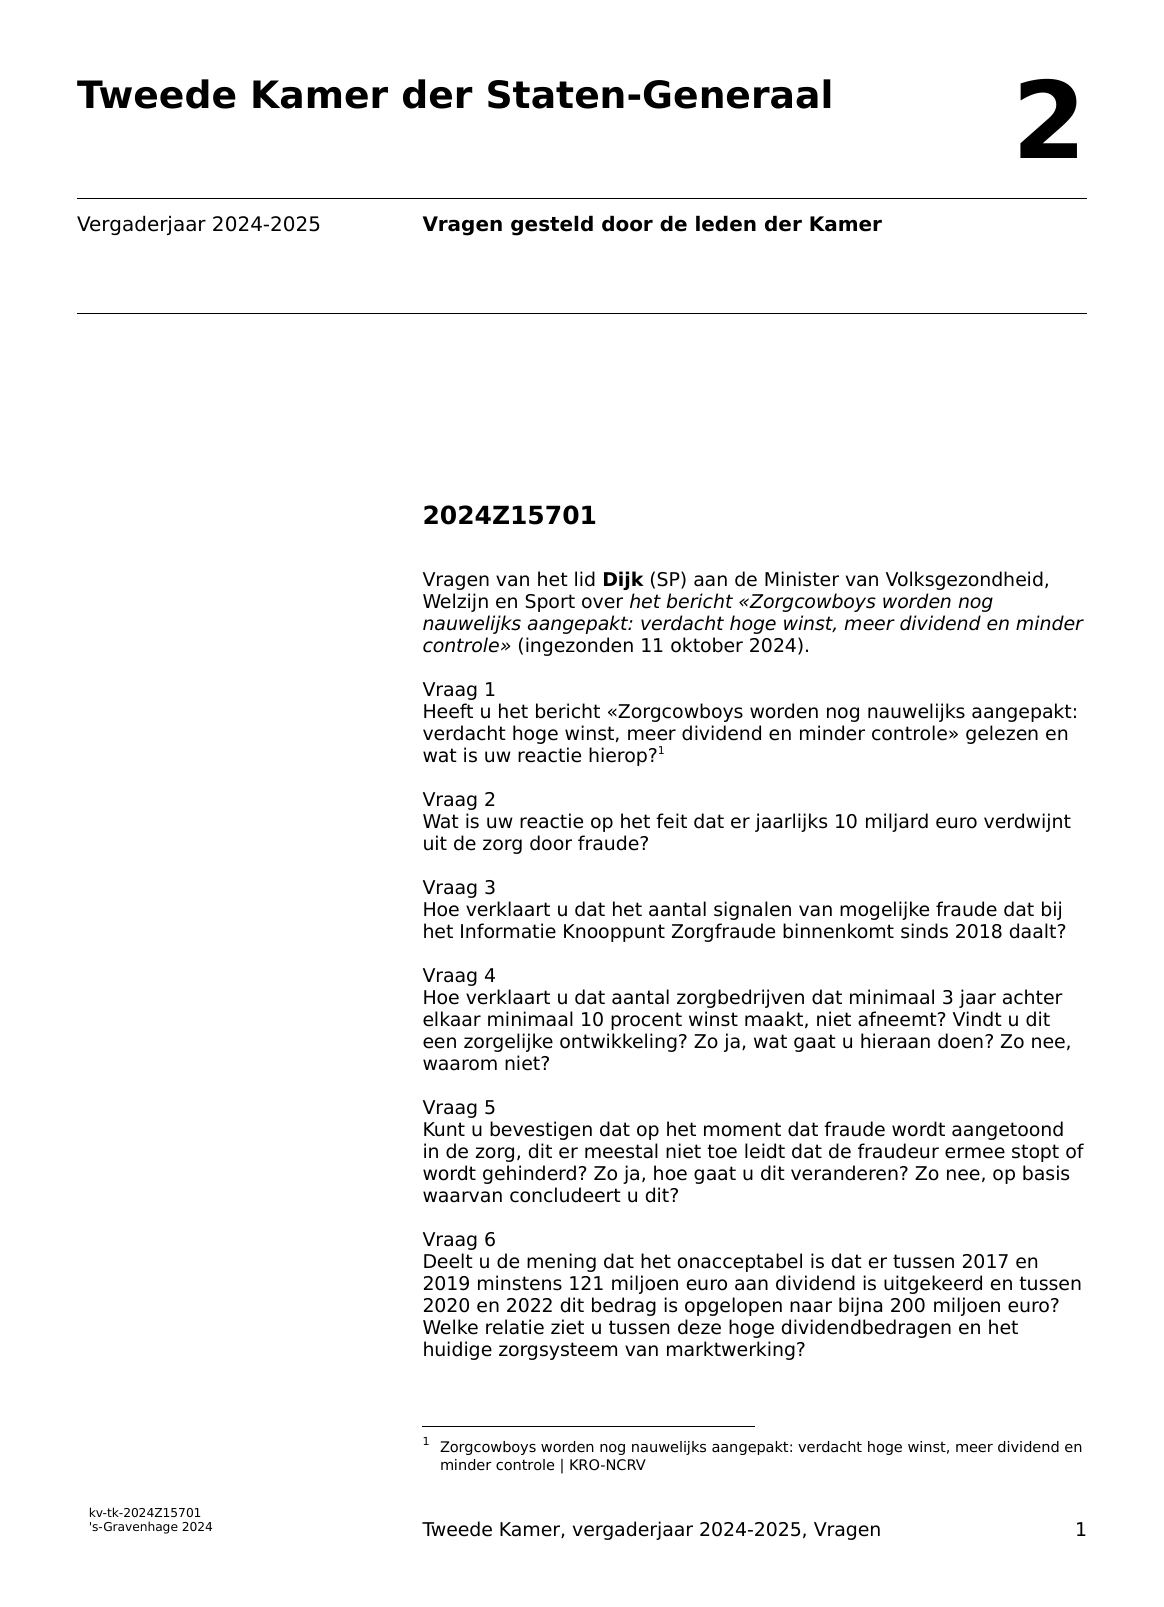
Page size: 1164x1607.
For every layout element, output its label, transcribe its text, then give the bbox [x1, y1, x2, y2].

text Wat is uw reactie op het feit dat er jaarlijks 10 miljard euro verdwijnt uit de zorg door fraude? [422, 811, 1087, 855]
text Deelt u de mening dat het onacceptabel is dat er tussen 2017 en 2019 minstens 121 miljoen euro aan dividend is uitgekeerd en tussen 2020 en 2022 dit bedrag is opgelopen naar bijna 200 miljoen euro? Welke relatie ziet u tussen deze hoge dividendbedragen en het huidige zorgsysteem van marktwerking? [422, 1251, 1087, 1361]
text Vraag 2 [422, 789, 1087, 811]
text Kunt u bevestigen dat op het moment dat fraude wordt aangetoond in de zorg, dit er meestal niet toe leidt dat de fraudeur ermee stopt of wordt gehinderd? Zo ja, hoe gaat u dit veranderen? Zo nee, op basis waarvan concludeert u dit? [422, 1119, 1087, 1207]
text Heeft u het bericht «Zorgcowboys worden nog nauwelijks aangepakt: verdacht hoge winst, meer dividend en minder controle» gelezen en wat is uw reactie hierop? [422, 701, 1087, 767]
text Vraag 3 [422, 877, 1087, 899]
text Vraag 6 [422, 1229, 1087, 1251]
table_cell Vragen gesteld door de leden der Kamer [422, 199, 1087, 313]
text Hoe verklaart u dat aantal zorgbedrijven dat minimaal 3 jaar achter elkaar minimaal 10 procent winst maakt, niet afneemt? Vindt u dit een zorgelijke ontwikkeling? Zo ja, wat gaat u hieraan doen? Zo nee, waarom niet? [422, 987, 1087, 1075]
text 2024Z15701 [422, 501, 1087, 531]
table_cell Vergaderjaar 2024-2025 [77, 199, 422, 313]
text Vragen van het lid Dijk (SP) aan de Minister van Volksgezondheid, Welzijn en Sport over het bericht «Zorgcowboys worden nog nauwelijks aangepakt: verdacht hoge winst, meer dividend en minder controle» (ingezonden 11 oktober 2024). [422, 569, 1087, 657]
table_header Tweede Kamer der Staten-Generaal [77, 59, 886, 198]
text kv-tk-2024Z15701 [88, 1506, 323, 1520]
text Vraag 5 [422, 1097, 1087, 1119]
text Hoe verklaart u dat het aantal signalen van mogelijke fraude dat bij het Informatie Knooppunt Zorgfraude binnenkomt sinds 2018 daalt? [422, 899, 1087, 943]
text 's-Gravenhage 2024 [88, 1520, 323, 1534]
text Vraag 1 [422, 679, 1087, 701]
text Zorgcowboys worden nog nauwelijks aangepakt: verdacht hoge winst, meer dividend en minder controle | KRO-NCRV [422, 1435, 1087, 1474]
text Vraag 4 [422, 965, 1087, 987]
table_header 2 [886, 59, 1087, 198]
